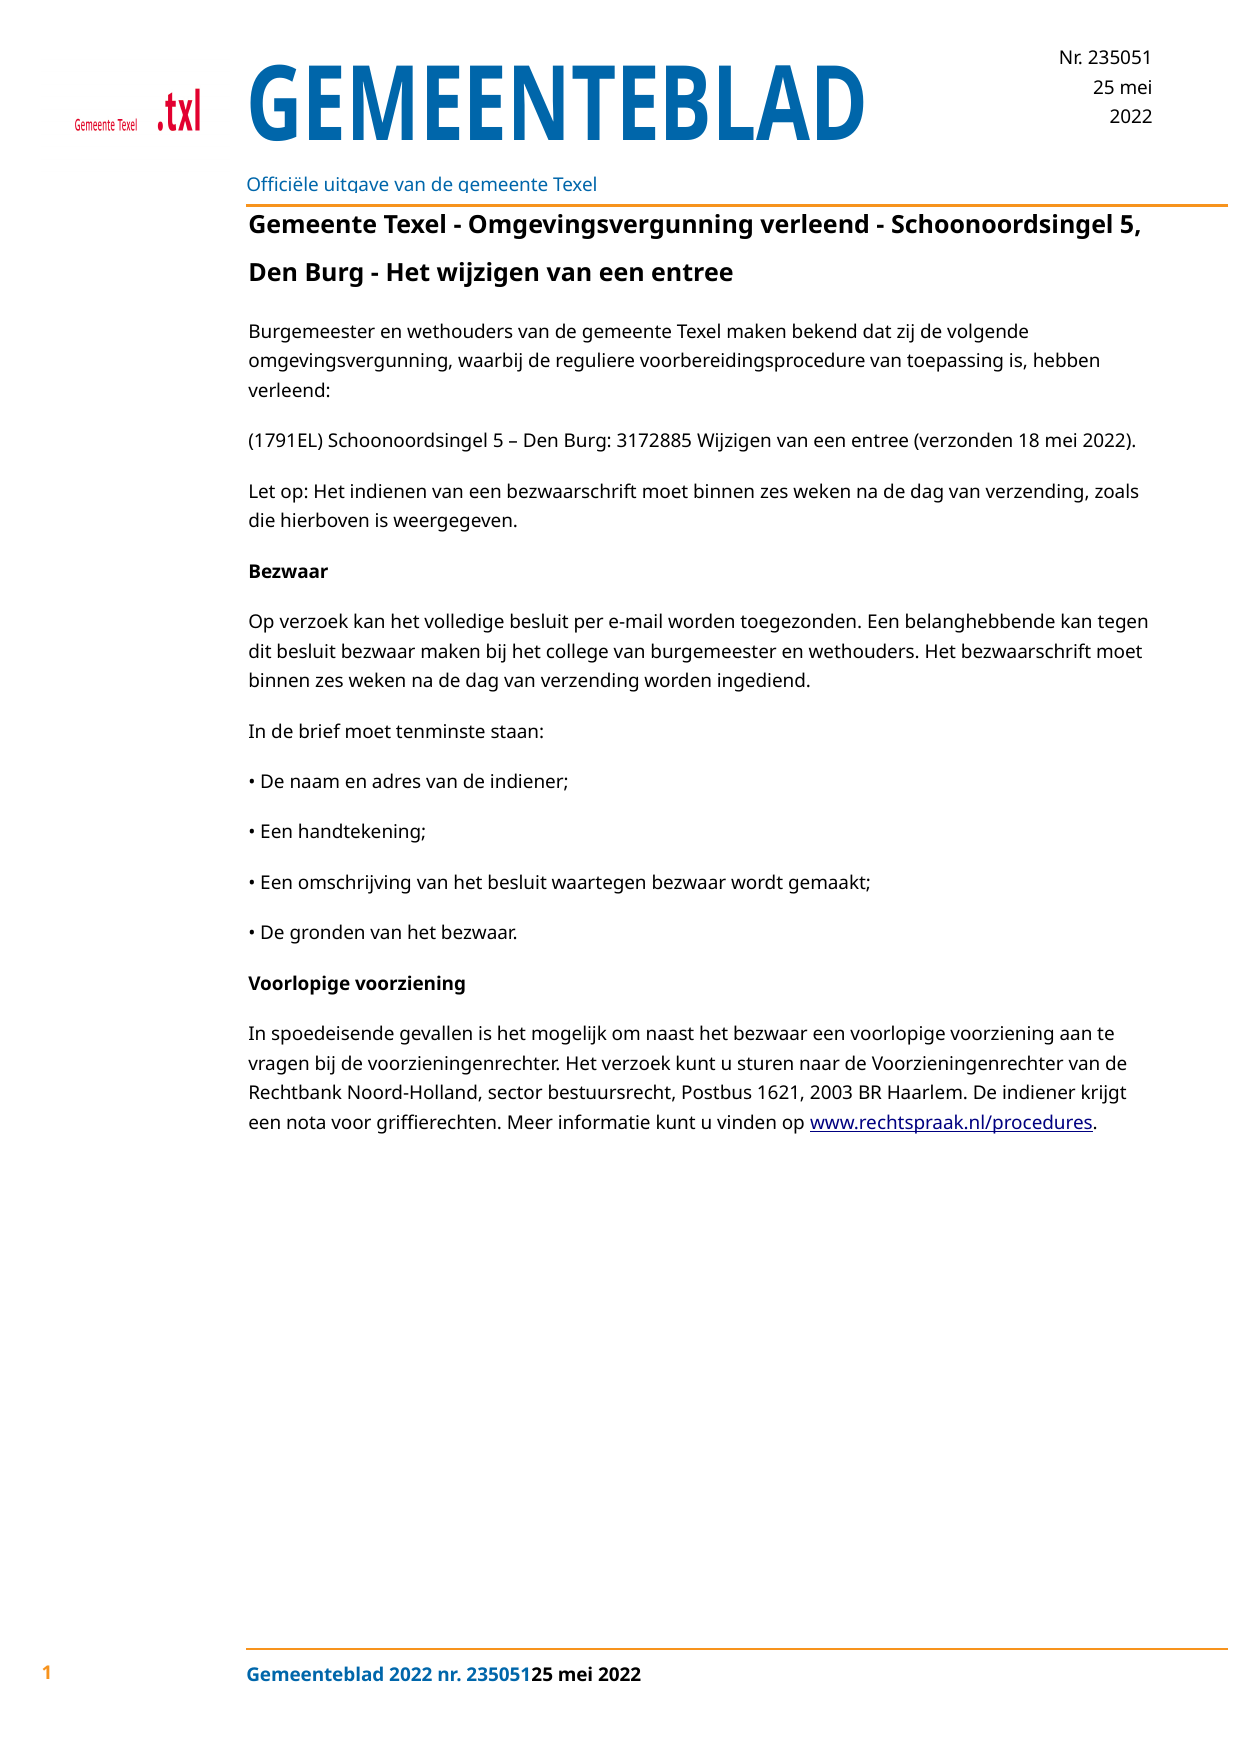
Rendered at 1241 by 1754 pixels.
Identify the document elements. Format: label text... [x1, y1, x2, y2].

text In spoedeisende gevallen is het mogelijk om naast het bezwaar een voorlopige voorziening aan te vragen bij de voorzieningenrechter. Het verzoek kunt u sturen naar de Voorzieningenrechter van de Rechtbank Noord-Holland, sector bestuursrecht, Postbus 1621, 2003 BR Haarlem. De indiener krijgt een nota voor griffierechten. Meer informatie kunt u vinden op www.rechtspraak.nl/procedures. [248, 1020, 1152, 1135]
text (1791EL) Schoonoordsingel 5 – Den Burg: 3172885 Wijzigen van een entree (verzonden 18 mei 2022). [248, 427, 1152, 453]
text Op verzoek kan het volledige besluit per e-mail worden toegezonden. Een belanghebbende kan tegen dit besluit bezwaar maken bij het college van burgemeester en wethouders. Het bezwaarschrift moet binnen zes weken na de dag van verzending worden ingediend. [248, 608, 1152, 693]
text Let op: Het indienen van een bezwaarschrift moet binnen zes weken na de dag van verzending, zoals die hierboven is weergegeven. [248, 478, 1152, 533]
text • De naam en adres van de indiener; [248, 768, 1152, 794]
picture [41, 47, 231, 172]
text Bezwaar [248, 558, 1152, 584]
text Burgemeester en wethouders van de gemeente Texel maken bekend dat zij de volgende omgevingsvergunning, waarbij de reguliere voorbereidingsprocedure van toepassing is, hebben verleend: [248, 318, 1152, 403]
text • De gronden van het bezwaar. [248, 919, 1152, 945]
text • Een omschrijving van het besluit waartegen bezwaar wordt gemaakt; [248, 869, 1152, 895]
text In de brief moet tenminste staan: [248, 718, 1152, 744]
text Voorlopige voorziening [248, 970, 1152, 996]
text • Een handtekening; [248, 819, 1152, 844]
text Gemeente Texel - Omgevingsvergunning verleend - Schoonoordsingel 5, Den Burg - Het wijzigen van een entree [248, 207, 1152, 288]
